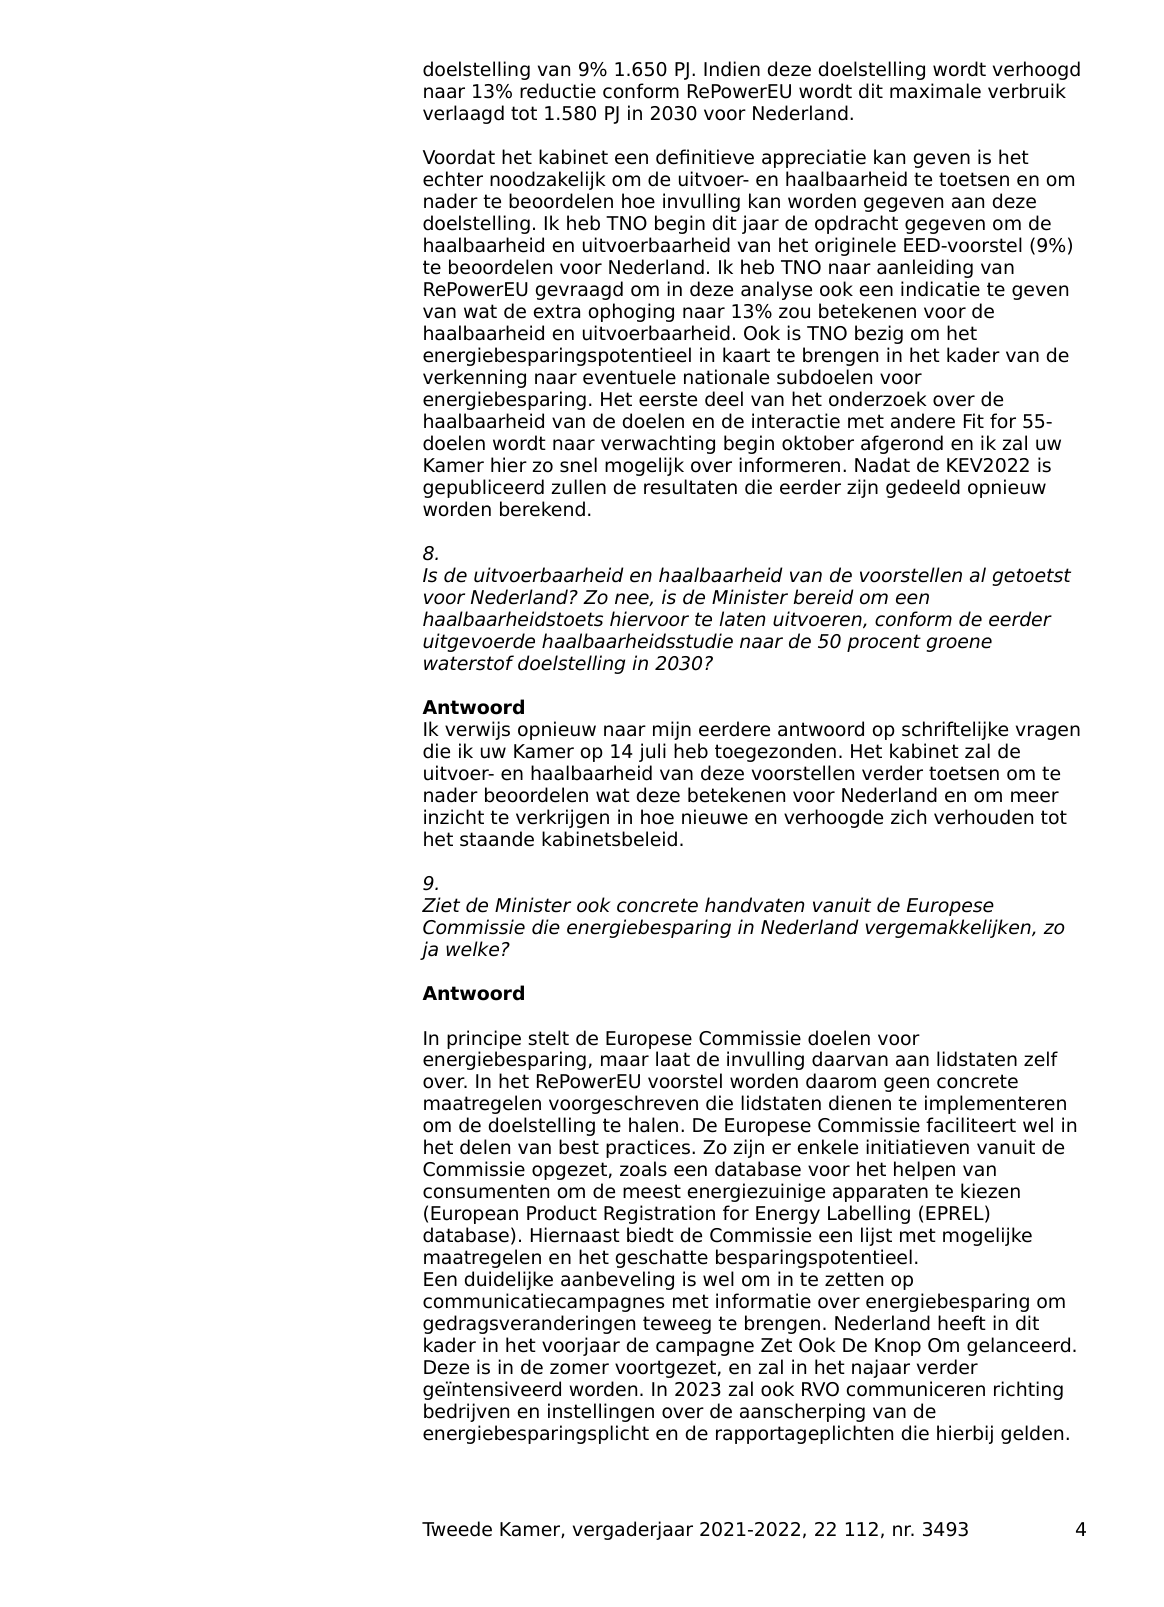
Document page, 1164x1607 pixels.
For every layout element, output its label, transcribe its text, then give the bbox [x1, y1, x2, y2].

text doelstelling van 9% 1.650 PJ. Indien deze doelstelling wordt verhoogd naar 13% reductie conform RePowerEU wordt dit maximale verbruik verlaagd tot 1.580 PJ in 2030 voor Nederland. [422, 59, 1087, 125]
subtitle Antwoord [422, 983, 1087, 1005]
text 8. [422, 543, 1087, 565]
text Ik verwijs opnieuw naar mijn eerdere antwoord op schriftelijke vragen die ik uw Kamer op 14 juli heb toegezonden. Het kabinet zal de uitvoer- en haalbaarheid van deze voorstellen verder toetsen om te nader beoordelen wat deze betekenen voor Nederland en om meer inzicht te verkrijgen in hoe nieuwe en verhoogde zich verhouden tot het staande kabinetsbeleid. [422, 719, 1087, 851]
subtitle Antwoord [422, 697, 1087, 719]
text Voordat het kabinet een definitieve appreciatie kan geven is het echter noodzakelijk om de uitvoer- en haalbaarheid te toetsen en om nader te beoordelen hoe invulling kan worden gegeven aan deze doelstelling. Ik heb TNO begin dit jaar de opdracht gegeven om de haalbaarheid en uitvoerbaarheid van het originele EED-voorstel (9%) te beoordelen voor Nederland. Ik heb TNO naar aanleiding van RePowerEU gevraagd om in deze analyse ook een indicatie te geven van wat de extra ophoging naar 13% zou betekenen voor de haalbaarheid en uitvoerbaarheid. Ook is TNO bezig om het energiebesparingspotentieel in kaart te brengen in het kader van de verkenning naar eventuele nationale subdoelen voor energiebesparing. Het eerste deel van het onderzoek over de haalbaarheid van de doelen en de interactie met andere Fit for 55-doelen wordt naar verwachting begin oktober afgerond en ik zal uw Kamer hier zo snel mogelijk over informeren. Nadat de KEV2022 is gepubliceerd zullen de resultaten die eerder zijn gedeeld opnieuw worden berekend. [422, 147, 1087, 521]
text 9. [422, 873, 1087, 895]
text In principe stelt de Europese Commissie doelen voor energiebesparing, maar laat de invulling daarvan aan lidstaten zelf over. In het RePowerEU voorstel worden daarom geen concrete maatregelen voorgeschreven die lidstaten dienen te implementeren om de doelstelling te halen. De Europese Commissie faciliteert wel in het delen van best practices. Zo zijn er enkele initiatieven vanuit de Commissie opgezet, zoals een database voor het helpen van consumenten om de meest energiezuinige apparaten te kiezen (European Product Registration for Energy Labelling (EPREL) database). Hiernaast biedt de Commissie een lijst met mogelijke maatregelen en het geschatte besparingspotentieel. [422, 1027, 1087, 1269]
text Een duidelijke aanbeveling is wel om in te zetten op communicatiecampagnes met informatie over energiebesparing om gedragsveranderingen teweeg te brengen. Nederland heeft in dit kader in het voorjaar de campagne Zet Ook De Knop Om gelanceerd. Deze is in de zomer voortgezet, en zal in het najaar verder geïntensiveerd worden. In 2023 zal ook RVO communiceren richting bedrijven en instellingen over de aanscherping van de energiebesparingsplicht en de rapportageplichten die hierbij gelden. [422, 1269, 1087, 1445]
text Ziet de Minister ook concrete handvaten vanuit de Europese Commissie die energiebesparing in Nederland vergemakkelijken, zo ja welke? [422, 895, 1087, 961]
text Is de uitvoerbaarheid en haalbaarheid van de voorstellen al getoetst voor Nederland? Zo nee, is de Minister bereid om een haalbaarheidstoets hiervoor te laten uitvoeren, conform de eerder uitgevoerde haalbaarheidsstudie naar de 50 procent groene waterstof doelstelling in 2030? [422, 565, 1087, 675]
